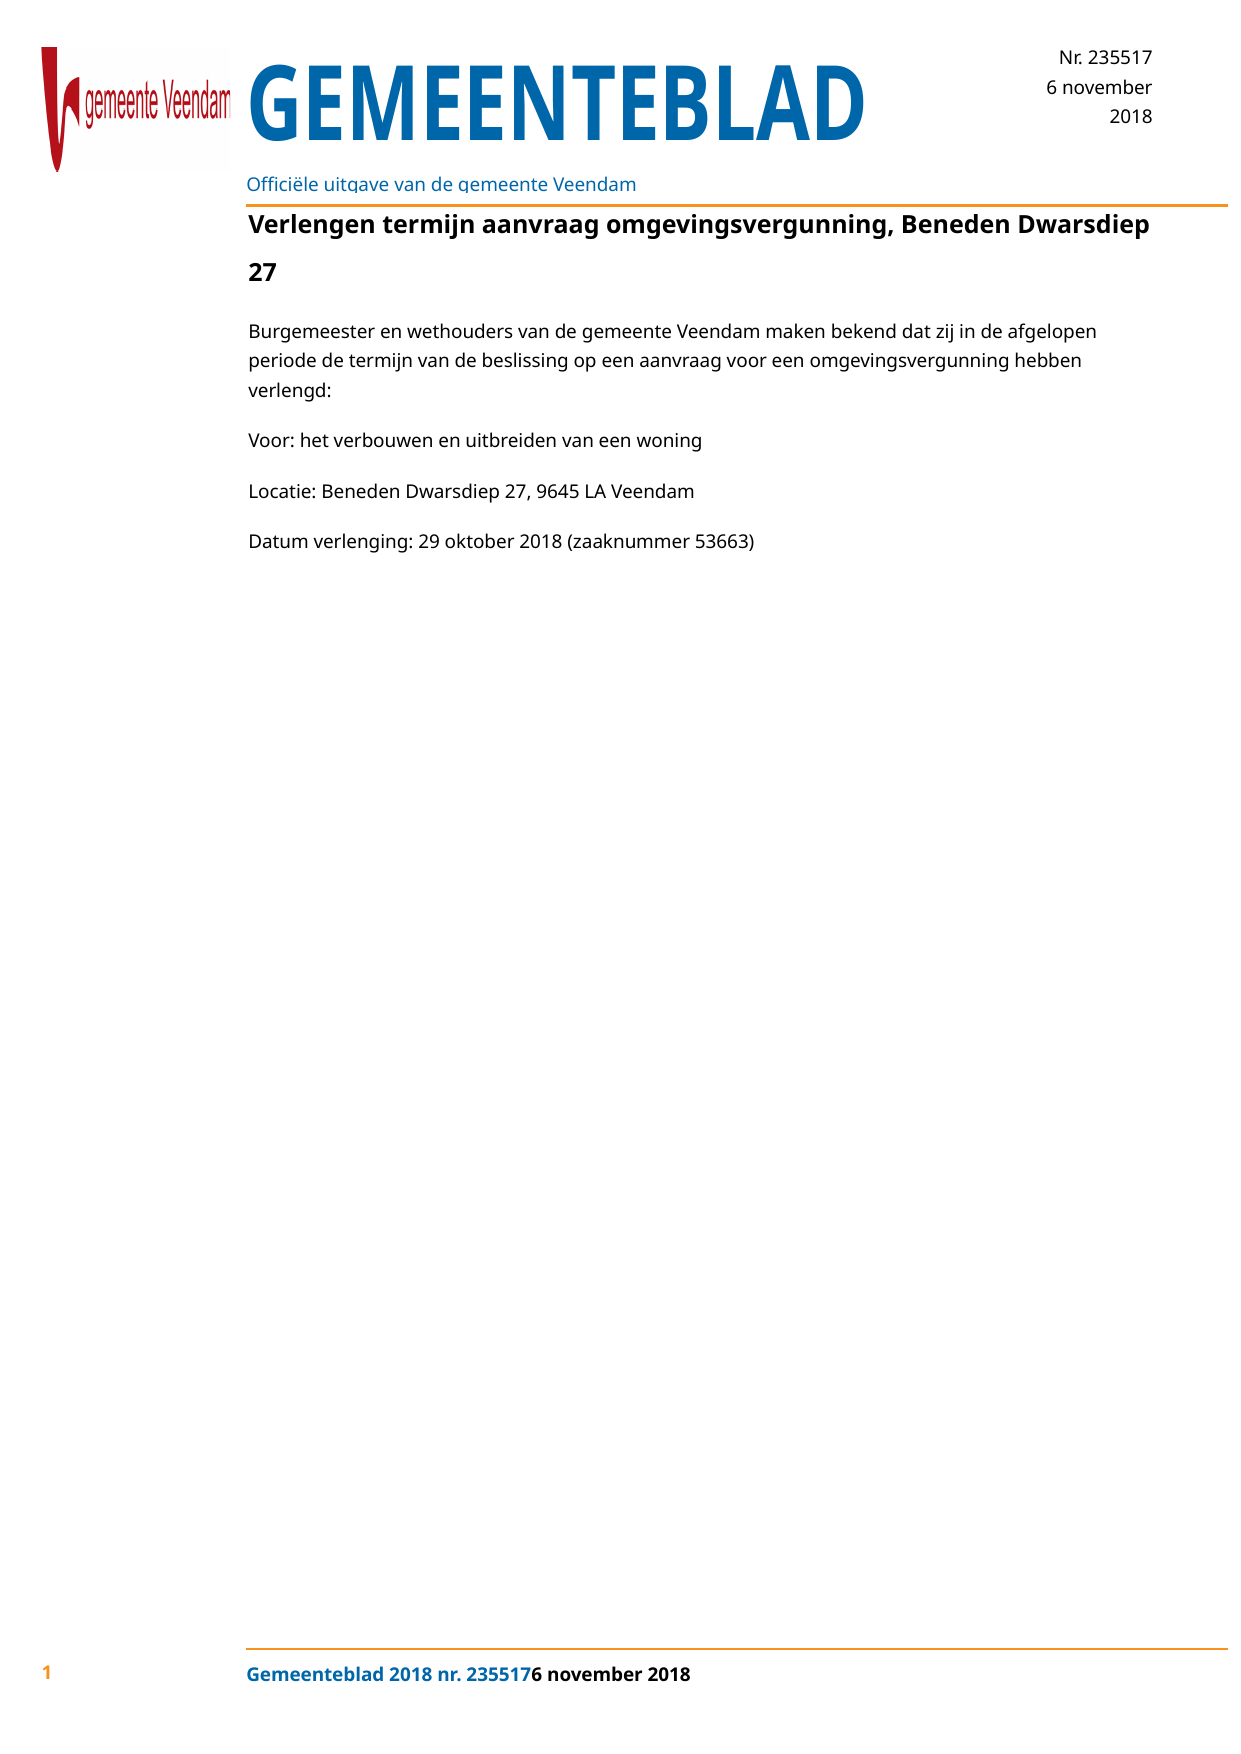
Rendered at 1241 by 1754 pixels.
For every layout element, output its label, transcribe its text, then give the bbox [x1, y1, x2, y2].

text Voor: het verbouwen en uitbreiden van een woning [248, 427, 1152, 453]
text Burgemeester en wethouders van de gemeente Veendam maken bekend dat zij in de afgelopen periode de termijn van de beslissing op een aanvraag voor een omgevingsvergunning hebben verlengd: [248, 318, 1152, 403]
picture [41, 47, 231, 172]
text Datum verlenging: 29 oktober 2018 (zaaknummer 53663) [248, 528, 1152, 554]
text Verlengen termijn aanvraag omgevingsvergunning, Beneden Dwarsdiep 27 [248, 207, 1152, 288]
text Locatie: Beneden Dwarsdiep 27, 9645 LA Veendam [248, 478, 1152, 504]
